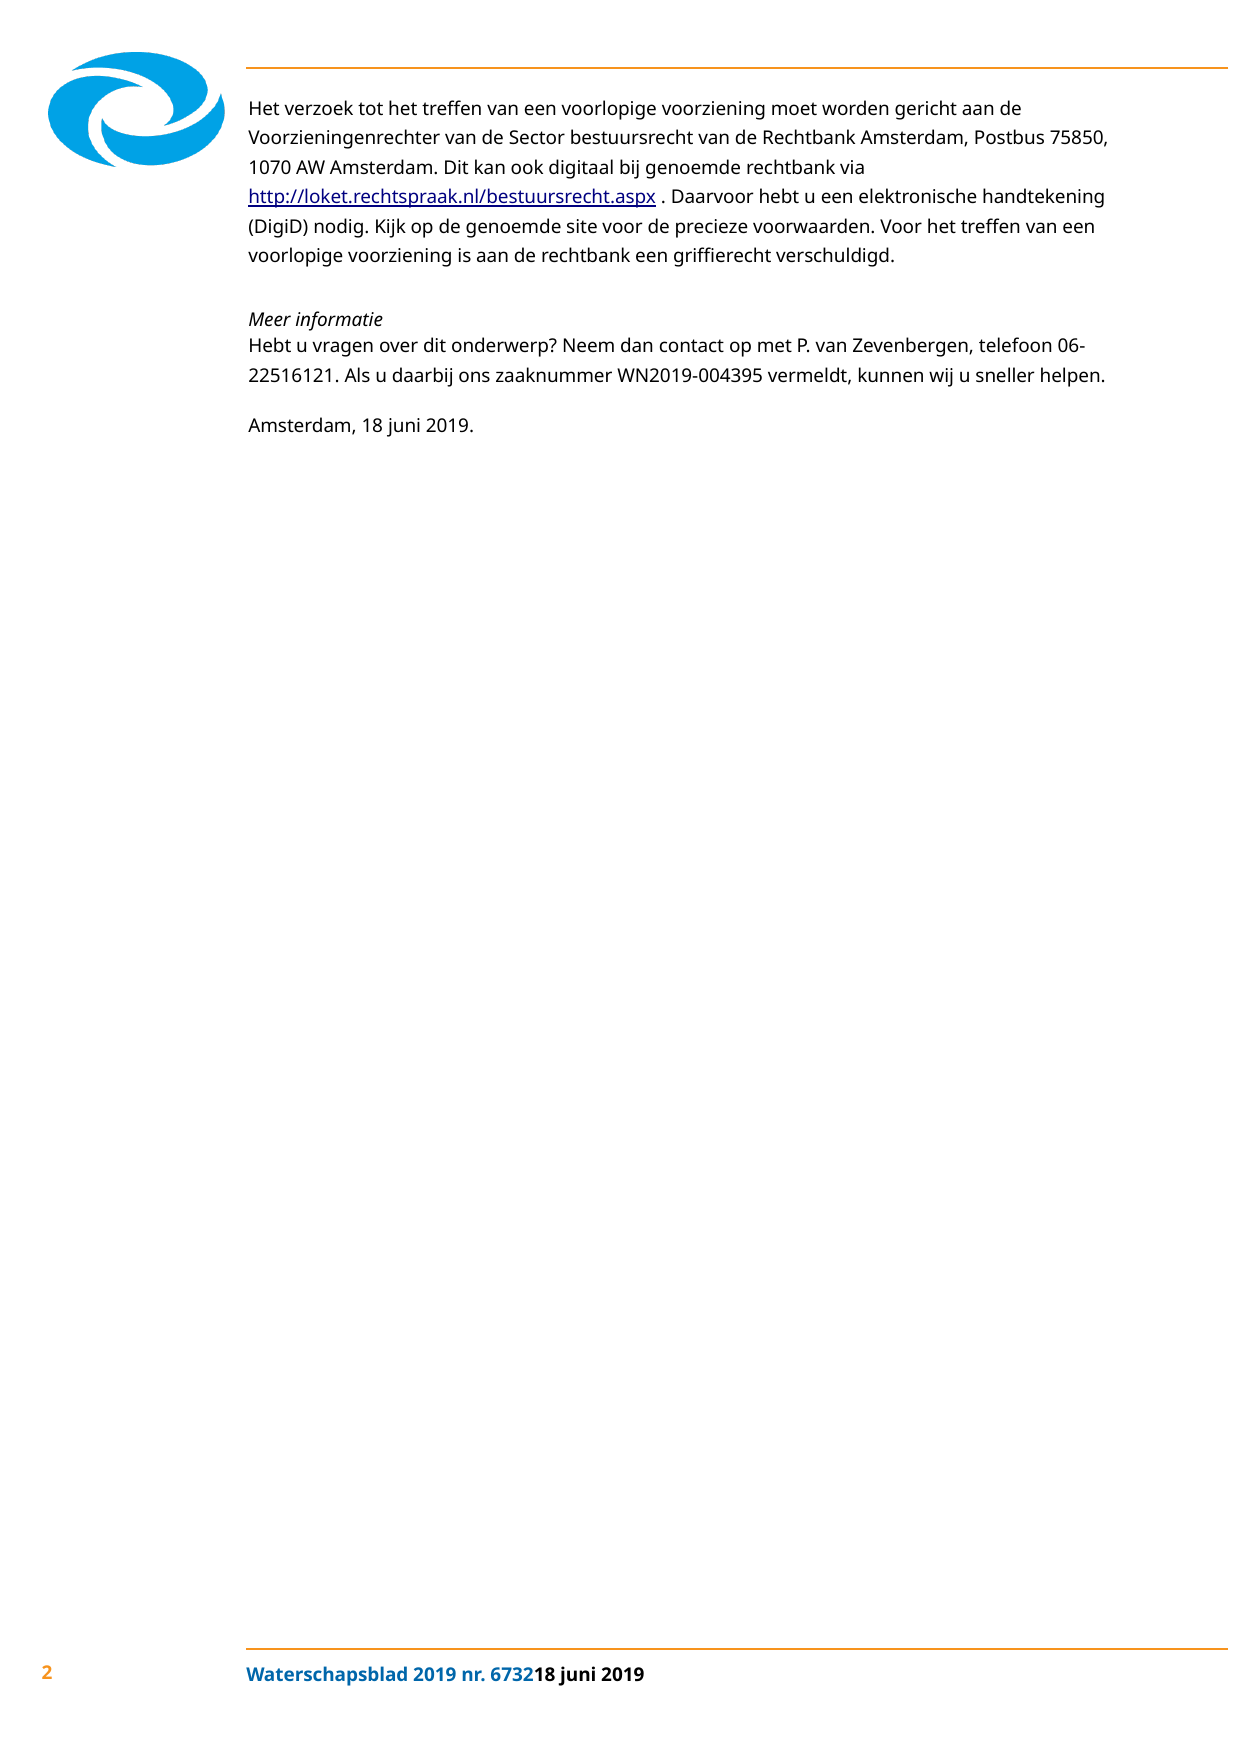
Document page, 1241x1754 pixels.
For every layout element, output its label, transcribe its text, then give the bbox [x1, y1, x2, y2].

text Amsterdam, 18 juni 2019. [248, 412, 1152, 438]
text Het verzoek tot het treffen van een voorlopige voorziening moet worden gericht aan de Voorzieningenrechter van de Sector bestuursrecht van de Rechtbank Amsterdam, Postbus 75850, 1070 AW Amsterdam. Dit kan ook digitaal bij genoemde rechtbank via http://loket.rechtspraak.nl/bestuursrecht.aspx . Daarvoor hebt u een elektronische handtekening (DigiD) nodig. Kijk op de genoemde site voor de precieze voorwaarden. Voor het treffen van een voorlopige voorziening is aan de rechtbank een griffierecht verschuldigd. [248, 95, 1152, 268]
picture [41, 47, 231, 172]
text Meer informatie [248, 307, 1152, 332]
text Hebt u vragen over dit onderwerp? Neem dan contact op met P. van Zevenbergen, telefoon 06-22516121. Als u daarbij ons zaaknummer WN2019-004395 vermeldt, kunnen wij u sneller helpen. [248, 332, 1152, 388]
